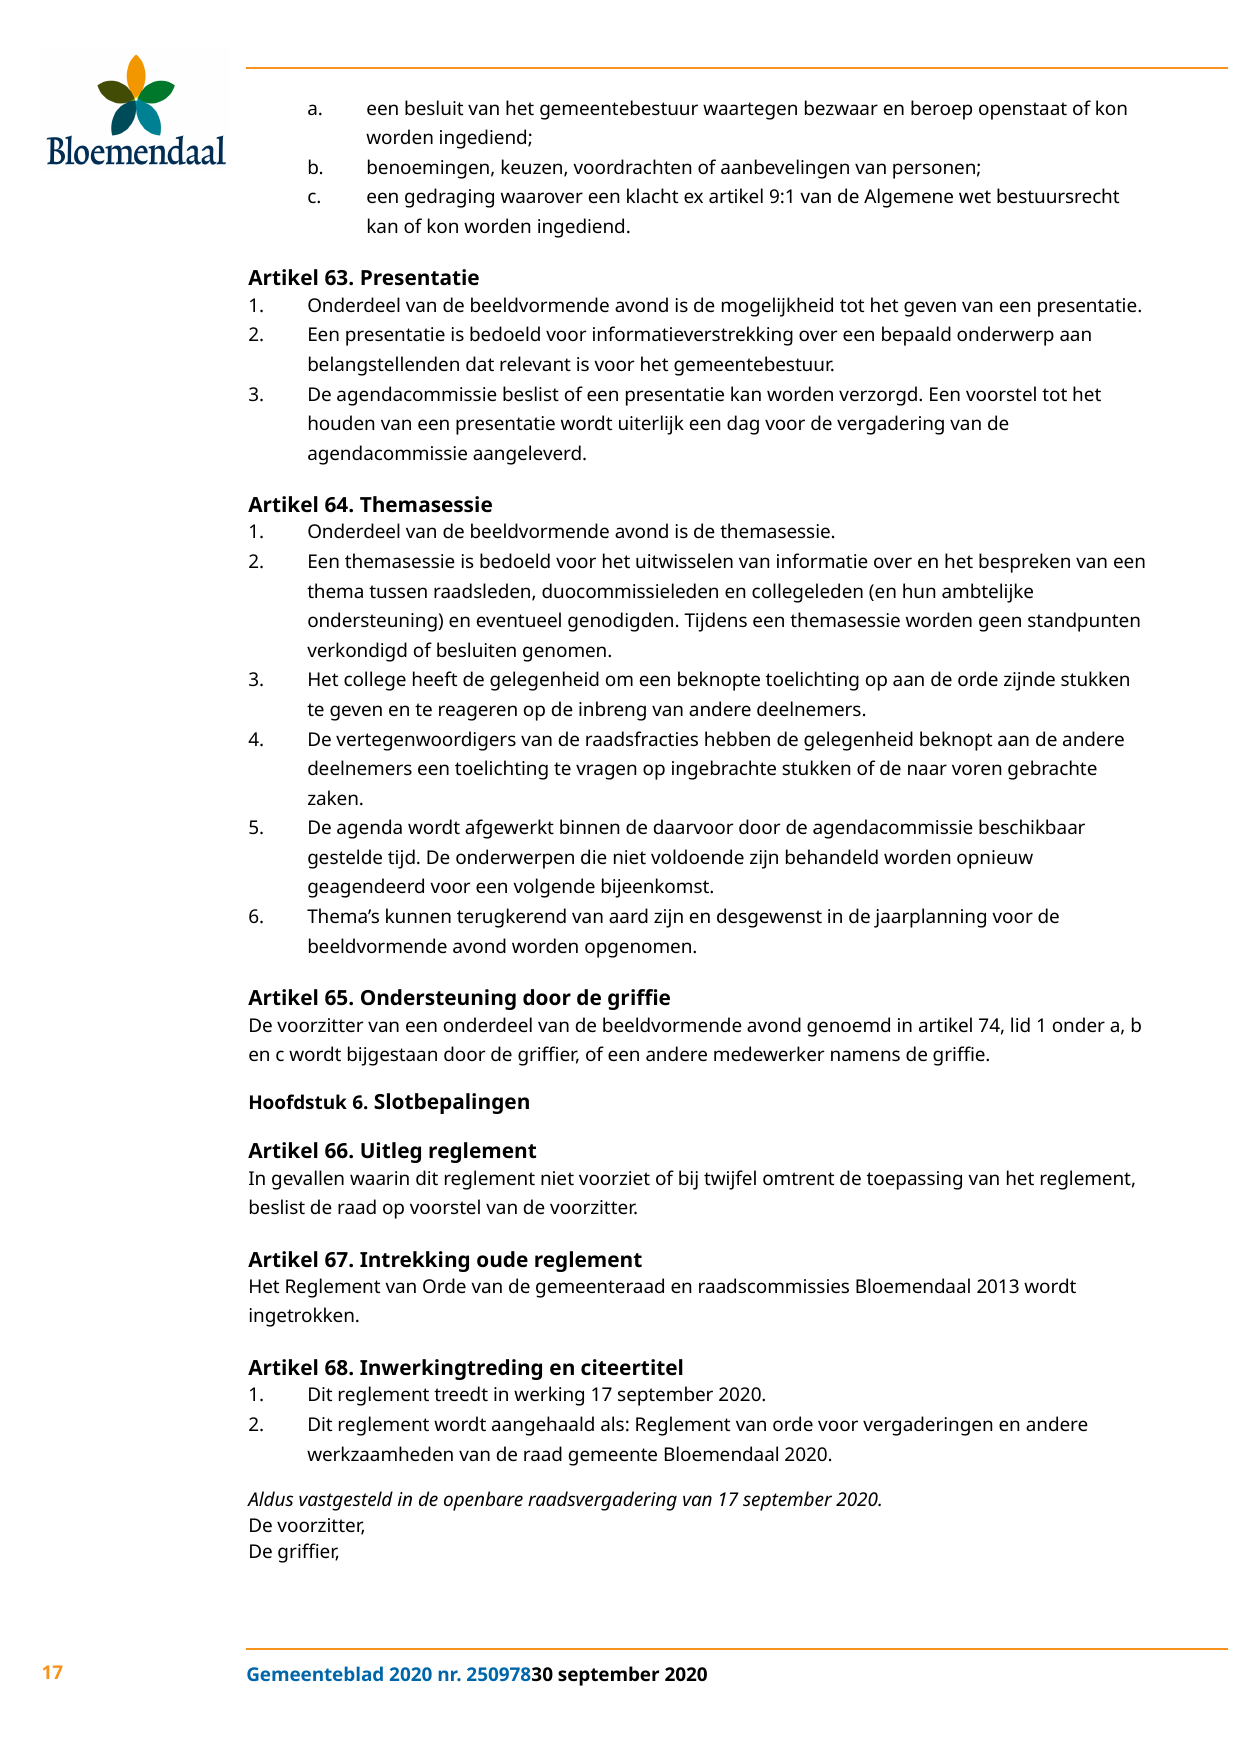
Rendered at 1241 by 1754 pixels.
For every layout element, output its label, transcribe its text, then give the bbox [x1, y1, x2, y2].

text De voorzitter van een onderdeel van de beeldvormende avond genoemd in artikel 74, lid 1 onder a, b en c wordt bijgestaan door de griffier, of een andere medewerker namens de griffie. [248, 1012, 1152, 1067]
text De voorzitter, [248, 1512, 1152, 1538]
list Dit reglement wordt aangehaald als: Reglement van orde voor vergaderingen en andere werkzaamheden van de raad gemeente Bloemendaal 2020. [248, 1411, 1152, 1466]
list Het college heeft de gelegenheid om een beknopte toelichting op aan de orde zijnde stukken te geven en te reageren op de inbreng van andere deelnemers. [248, 667, 1152, 722]
list Dit reglement treedt in werking 17 september 2020. [248, 1382, 1152, 1407]
text In gevallen waarin dit reglement niet voorziet of bij twijfel omtrent de toepassing van het reglement, beslist de raad op voorstel van de voorzitter. [248, 1165, 1152, 1220]
text Artikel 66. Uitleg reglement [248, 1136, 1152, 1165]
list De agendacommissie beslist of een presentatie kan worden verzorgd. Een voorstel tot het houden van een presentatie wordt uiterlijk een dag voor de vergadering van de agendacommissie aangeleverd. [248, 381, 1152, 466]
text Aldus vastgesteld in de openbare raadsvergadering van 17 september 2020. [248, 1486, 1152, 1512]
text Het Reglement van Orde van de gemeenteraad en raadscommissies Bloemendaal 2013 wordt ingetrokken. [248, 1273, 1152, 1328]
text Artikel 64. Themasessie [248, 490, 1152, 519]
text Hoofdstuk 6. Slotbepalingen [248, 1087, 1152, 1115]
list een gedraging waarover een klacht ex artikel 9:1 van de Algemene wet bestuursrecht kan of kon worden ingediend. [307, 183, 1152, 239]
text Artikel 67. Intrekking oude reglement [248, 1245, 1152, 1273]
picture [41, 47, 231, 172]
list benoemingen, keuzen, voordrachten of aanbevelingen van personen; [307, 154, 1152, 180]
text Artikel 63. Presentatie [248, 263, 1152, 292]
list Onderdeel van de beeldvormende avond is de mogelijkheid tot het geven van een presentatie. [248, 292, 1152, 318]
list Onderdeel van de beeldvormende avond is de themasessie. [248, 519, 1152, 544]
list Een presentatie is bedoeld voor informatieverstrekking over een bepaald onderwerp aan belangstellenden dat relevant is voor het gemeentebestuur. [248, 322, 1152, 377]
list Een themasessie is bedoeld voor het uitwisselen van informatie over en het bespreken van een thema tussen raadsleden, duocommissieleden en collegeleden (en hun ambtelijke ondersteuning) en eventueel genodigden. Tijdens een themasessie worden geen standpunten verkondigd of besluiten genomen. [248, 548, 1152, 663]
text Artikel 65. Ondersteuning door de griffie [248, 983, 1152, 1012]
text De griffier, [248, 1538, 1152, 1563]
list De vertegenwoordigers van de raadsfracties hebben de gelegenheid beknopt aan de andere deelnemers een toelichting te vragen op ingebrachte stukken of de naar voren gebrachte zaken. [248, 726, 1152, 811]
list Thema’s kunnen terugkerend van aard zijn en desgewenst in de jaarplanning voor de beeldvormende avond worden opgenomen. [248, 903, 1152, 959]
text Artikel 68. Inwerkingtreding en citeertitel [248, 1353, 1152, 1382]
list De agenda wordt afgewerkt binnen de daarvoor door de agendacommissie beschikbaar gestelde tijd. De onderwerpen die niet voldoende zijn behandeld worden opnieuw geagendeerd voor een volgende bijeenkomst. [248, 814, 1152, 899]
list een besluit van het gemeentebestuur waartegen bezwaar en beroep openstaat of kon worden ingediend; [307, 95, 1152, 150]
